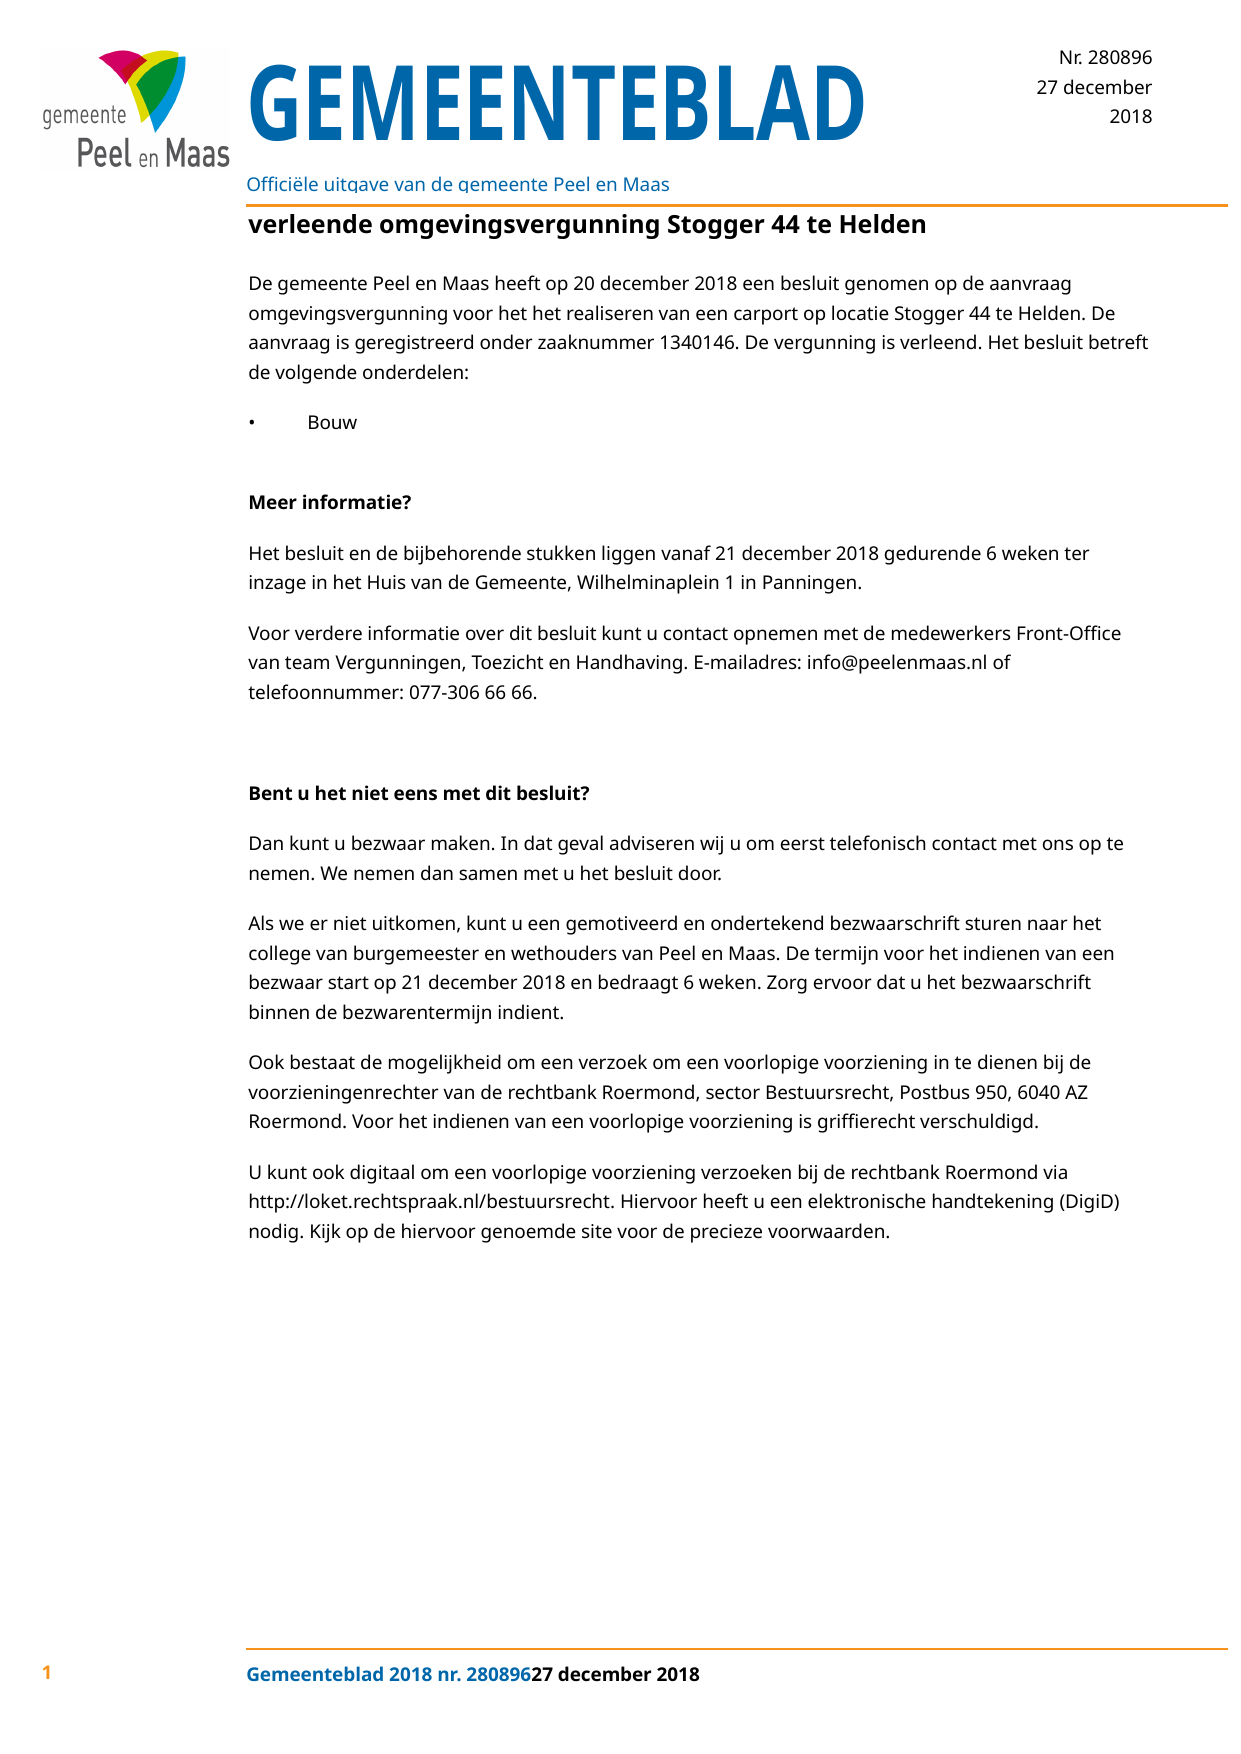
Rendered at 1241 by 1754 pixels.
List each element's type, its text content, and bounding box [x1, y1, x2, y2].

text Voor verdere informatie over dit besluit kunt u contact opnemen met de medewerkers Front-Office van team Vergunningen, Toezicht en Handhaving. E-mailadres: info@peelenmaas.nl of telefoonnummer: 077-306 66 66. [248, 620, 1152, 705]
text verleende omgevingsvergunning Stogger 44 te Helden [248, 207, 1152, 241]
picture [41, 47, 231, 172]
text Bent u het niet eens met dit besluit? [248, 780, 1152, 806]
text Ook bestaat de mogelijkheid om een verzoek om een voorlopige voorziening in te dienen bij de voorzieningenrechter van de rechtbank Roermond, sector Bestuursrecht, Postbus 950, 6040 AZ Roermond. Voor het indienen van een voorlopige voorziening is griffierecht verschuldigd. [248, 1049, 1152, 1134]
text U kunt ook digitaal om een voorlopige voorziening verzoeken bij de rechtbank Roermond via http://loket.rechtspraak.nl/bestuursrecht. Hiervoor heeft u een elektronische handtekening (DigiD) nodig. Kijk op de hiervoor genoemde site voor de precieze voorwaarden. [248, 1159, 1152, 1244]
text De gemeente Peel en Maas heeft op 20 december 2018 een besluit genomen op de aanvraag omgevingsvergunning voor het het realiseren van een carport op locatie Stogger 44 te Helden. De aanvraag is geregistreerd onder zaaknummer 1340146. De vergunning is verleend. Het besluit betreft de volgende onderdelen: [248, 270, 1152, 385]
text Als we er niet uitkomen, kunt u een gemotiveerd en ondertekend bezwaarschrift sturen naar het college van burgemeester en wethouders van Peel en Maas. De termijn voor het indienen van een bezwaar start op 21 december 2018 en bedraagt 6 weken. Zorg ervoor dat u het bezwaarschrift binnen de bezwarentermijn indient. [248, 910, 1152, 1025]
text Het besluit en de bijbehorende stukken liggen vanaf 21 december 2018 gedurende 6 weken ter inzage in het Huis van de Gemeente, Wilhelminaplein 1 in Panningen. [248, 540, 1152, 595]
text Meer informatie? [248, 489, 1152, 515]
list Bouw [248, 409, 1152, 435]
text Dan kunt u bezwaar maken. In dat geval adviseren wij u om eerst telefonisch contact met ons op te nemen. We nemen dan samen met u het besluit door. [248, 830, 1152, 886]
